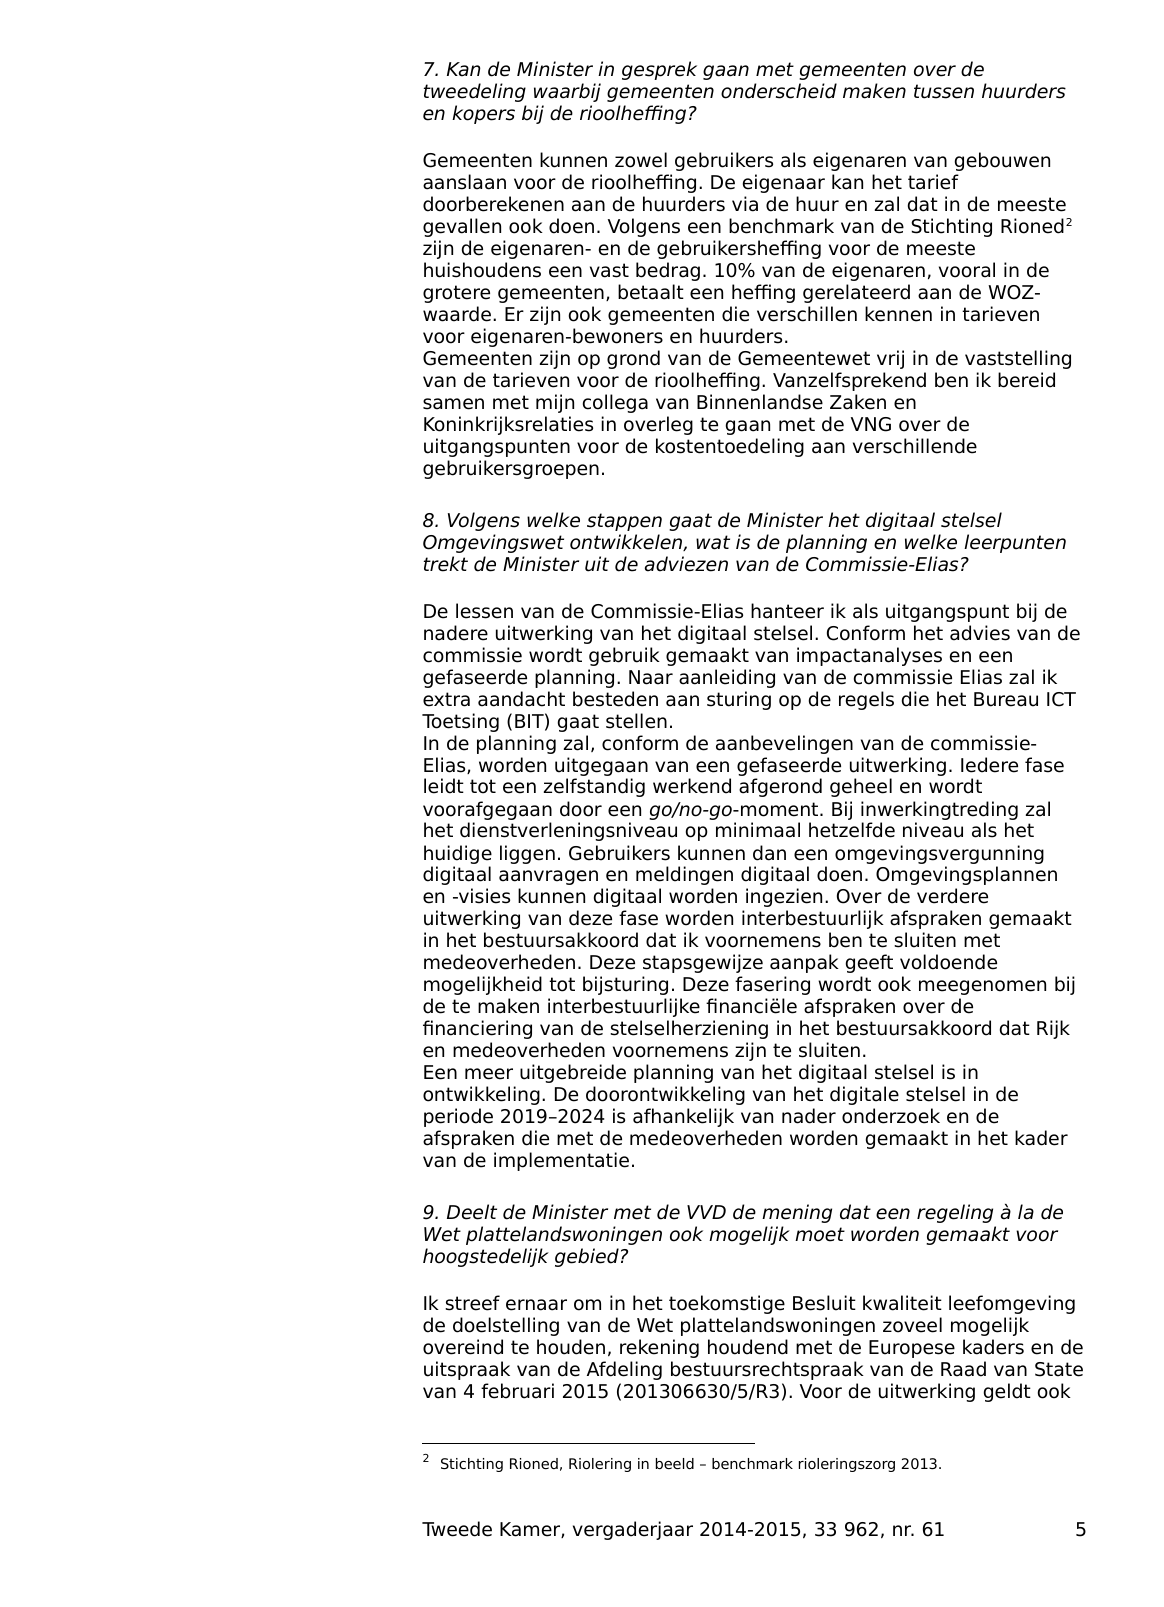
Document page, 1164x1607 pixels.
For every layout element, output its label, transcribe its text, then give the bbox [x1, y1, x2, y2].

text De lessen van de Commissie-Elias hanteer ik als uitgangspunt bij de nadere uitwerking van het digitaal stelsel. Conform het advies van de commissie wordt gebruik gemaakt van impactanalyses en een gefaseerde planning. Naar aanleiding van de commissie Elias zal ik extra aandacht besteden aan sturing op de regels die het Bureau ICT Toetsing (BIT) gaat stellen. [422, 601, 1087, 732]
text Ik streef ernaar om in het toekomstige Besluit kwaliteit leefomgeving de doelstelling van de Wet plattelandswoningen zoveel mogelijk overeind te houden, rekening houdend met de Europese kaders en de uitspraak van de Afdeling bestuursrechtspraak van de Raad van State van 4 februari 2015 (201306630/5/R3). Voor de uitwerking geldt ook [422, 1293, 1087, 1403]
subtitle 9. Deelt de Minister met de VVD de mening dat een regeling à la de Wet plattelandswoningen ook mogelijk moet worden gemaakt voor hoogstedelijk gebied? [422, 1202, 1087, 1268]
text Stichting Rioned, Riolering in beeld – benchmark rioleringszorg 2013. [422, 1452, 1087, 1474]
subtitle 8. Volgens welke stappen gaat de Minister het digitaal stelsel Omgevingswet ontwikkelen, wat is de planning en welke leerpunten trekt de Minister uit de adviezen van de Commissie-Elias? [422, 510, 1087, 576]
subtitle 7. Kan de Minister in gesprek gaan met gemeenten over de tweedeling waarbij gemeenten onderscheid maken tussen huurders en kopers bij de rioolheffing? [422, 59, 1087, 125]
text Een meer uitgebreide planning van het digitaal stelsel is in ontwikkeling. De doorontwikkeling van het digitale stelsel in de periode 2019–2024 is afhankelijk van nader onderzoek en de afspraken die met de medeoverheden worden gemaakt in het kader van de implementatie. [422, 1062, 1087, 1172]
text Gemeenten kunnen zowel gebruikers als eigenaren van gebouwen aanslaan voor de rioolheffing. De eigenaar kan het tarief doorberekenen aan de huurders via de huur en zal dat in de meeste gevallen ook doen. Volgens een benchmark van de Stichting Rioned zijn de eigenaren- en de gebruikersheffing voor de meeste huishoudens een vast bedrag. 10% van de eigenaren, vooral in de grotere gemeenten, betaalt een heffing gerelateerd aan de WOZ-waarde. Er zijn ook gemeenten die verschillen kennen in tarieven voor eigenaren-bewoners en huurders. [422, 150, 1087, 348]
text In de planning zal, conform de aanbevelingen van de commissie-Elias, worden uitgegaan van een gefaseerde uitwerking. Iedere fase leidt tot een zelfstandig werkend afgerond geheel en wordt voorafgegaan door een go/no-go-moment. Bij inwerkingtreding zal het dienstverleningsniveau op minimaal hetzelfde niveau als het huidige liggen. Gebruikers kunnen dan een omgevingsvergunning digitaal aanvragen en meldingen digitaal doen. Omgevingsplannen en -visies kunnen digitaal worden ingezien. Over de verdere uitwerking van deze fase worden interbestuurlijk afspraken gemaakt in het bestuursakkoord dat ik voornemens ben te sluiten met medeoverheden. Deze stapsgewijze aanpak geeft voldoende mogelijkheid tot bijsturing. Deze fasering wordt ook meegenomen bij de te maken interbestuurlijke financiële afspraken over de financiering van de stelselherziening in het bestuursakkoord dat Rijk en medeoverheden voornemens zijn te sluiten. [422, 732, 1087, 1062]
text Gemeenten zijn op grond van de Gemeentewet vrij in de vaststelling van de tarieven voor de rioolheffing. Vanzelfsprekend ben ik bereid samen met mijn collega van Binnenlandse Zaken en Koninkrijksrelaties in overleg te gaan met de VNG over de uitgangspunten voor de kostentoedeling aan verschillende gebruikersgroepen. [422, 348, 1087, 480]
